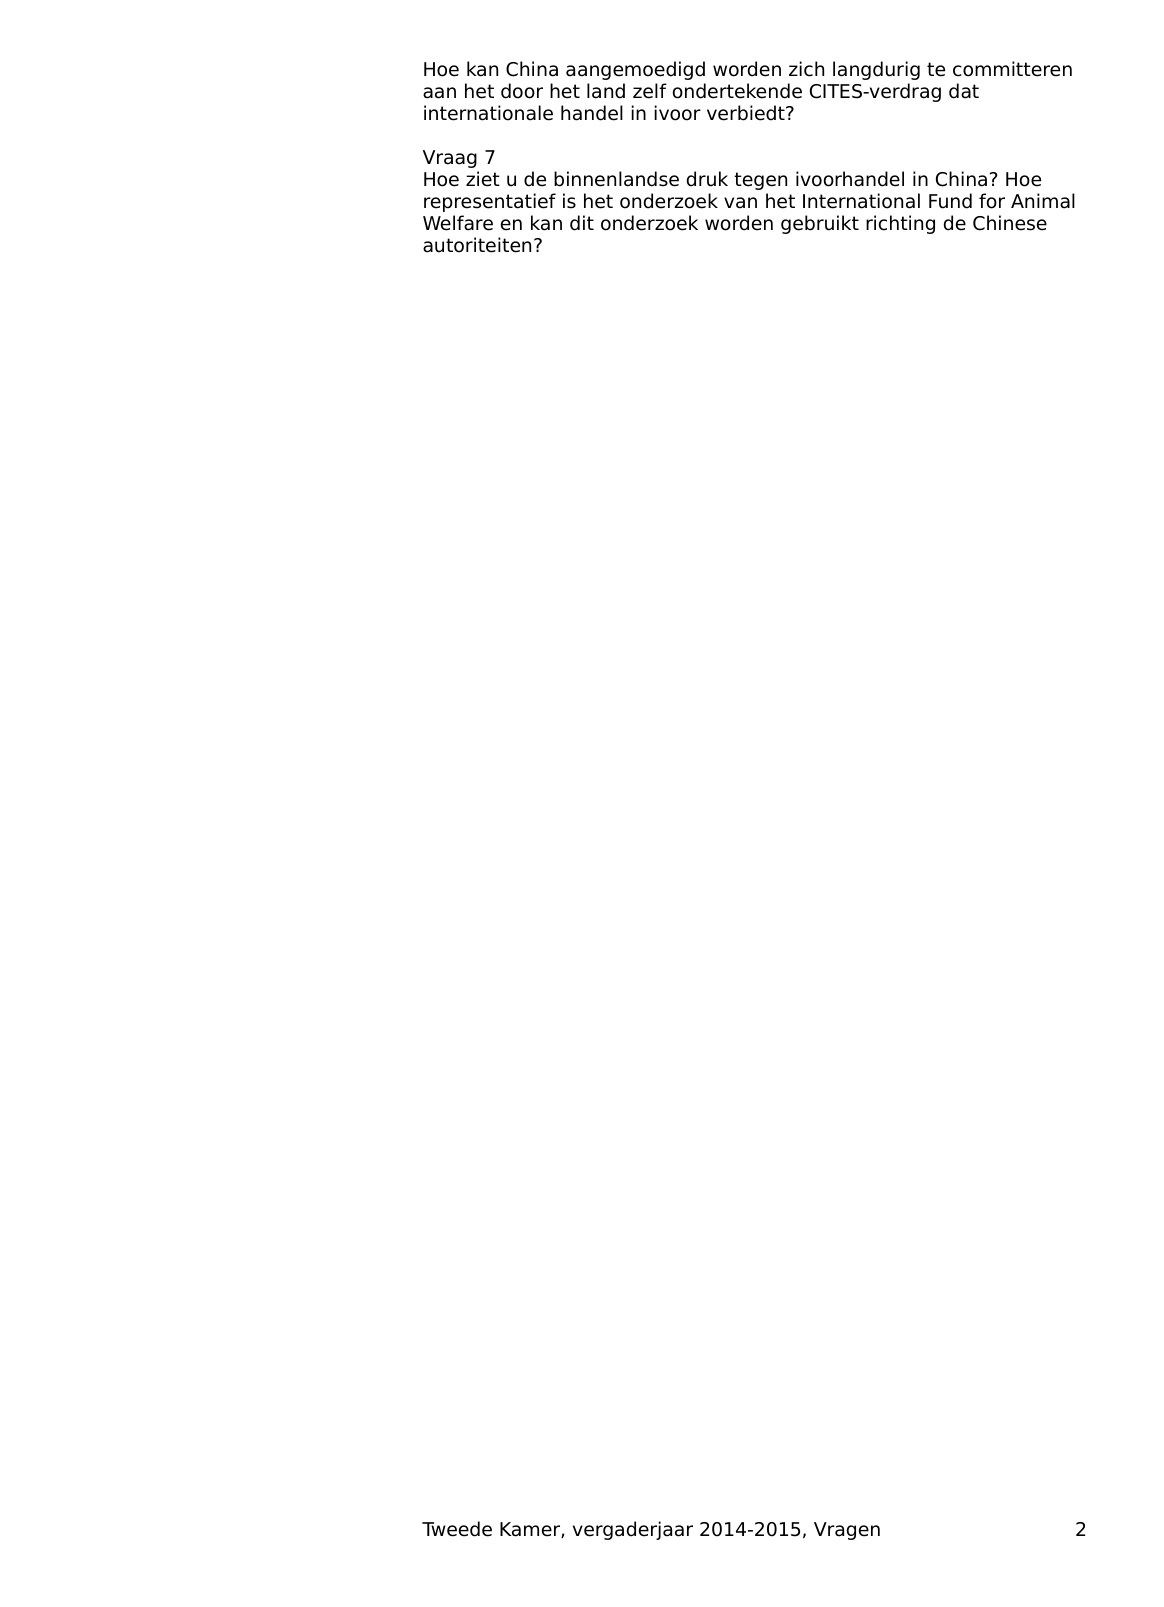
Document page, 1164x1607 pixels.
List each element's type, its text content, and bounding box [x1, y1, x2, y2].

text Hoe kan China aangemoedigd worden zich langdurig te committeren aan het door het land zelf ondertekende CITES-verdrag dat internationale handel in ivoor verbiedt? [422, 59, 1087, 125]
text Vraag 7 [422, 147, 1087, 169]
text Hoe ziet u de binnenlandse druk tegen ivoorhandel in China? Hoe representatief is het onderzoek van het International Fund for Animal Welfare en kan dit onderzoek worden gebruikt richting de Chinese autoriteiten? [422, 169, 1087, 257]
